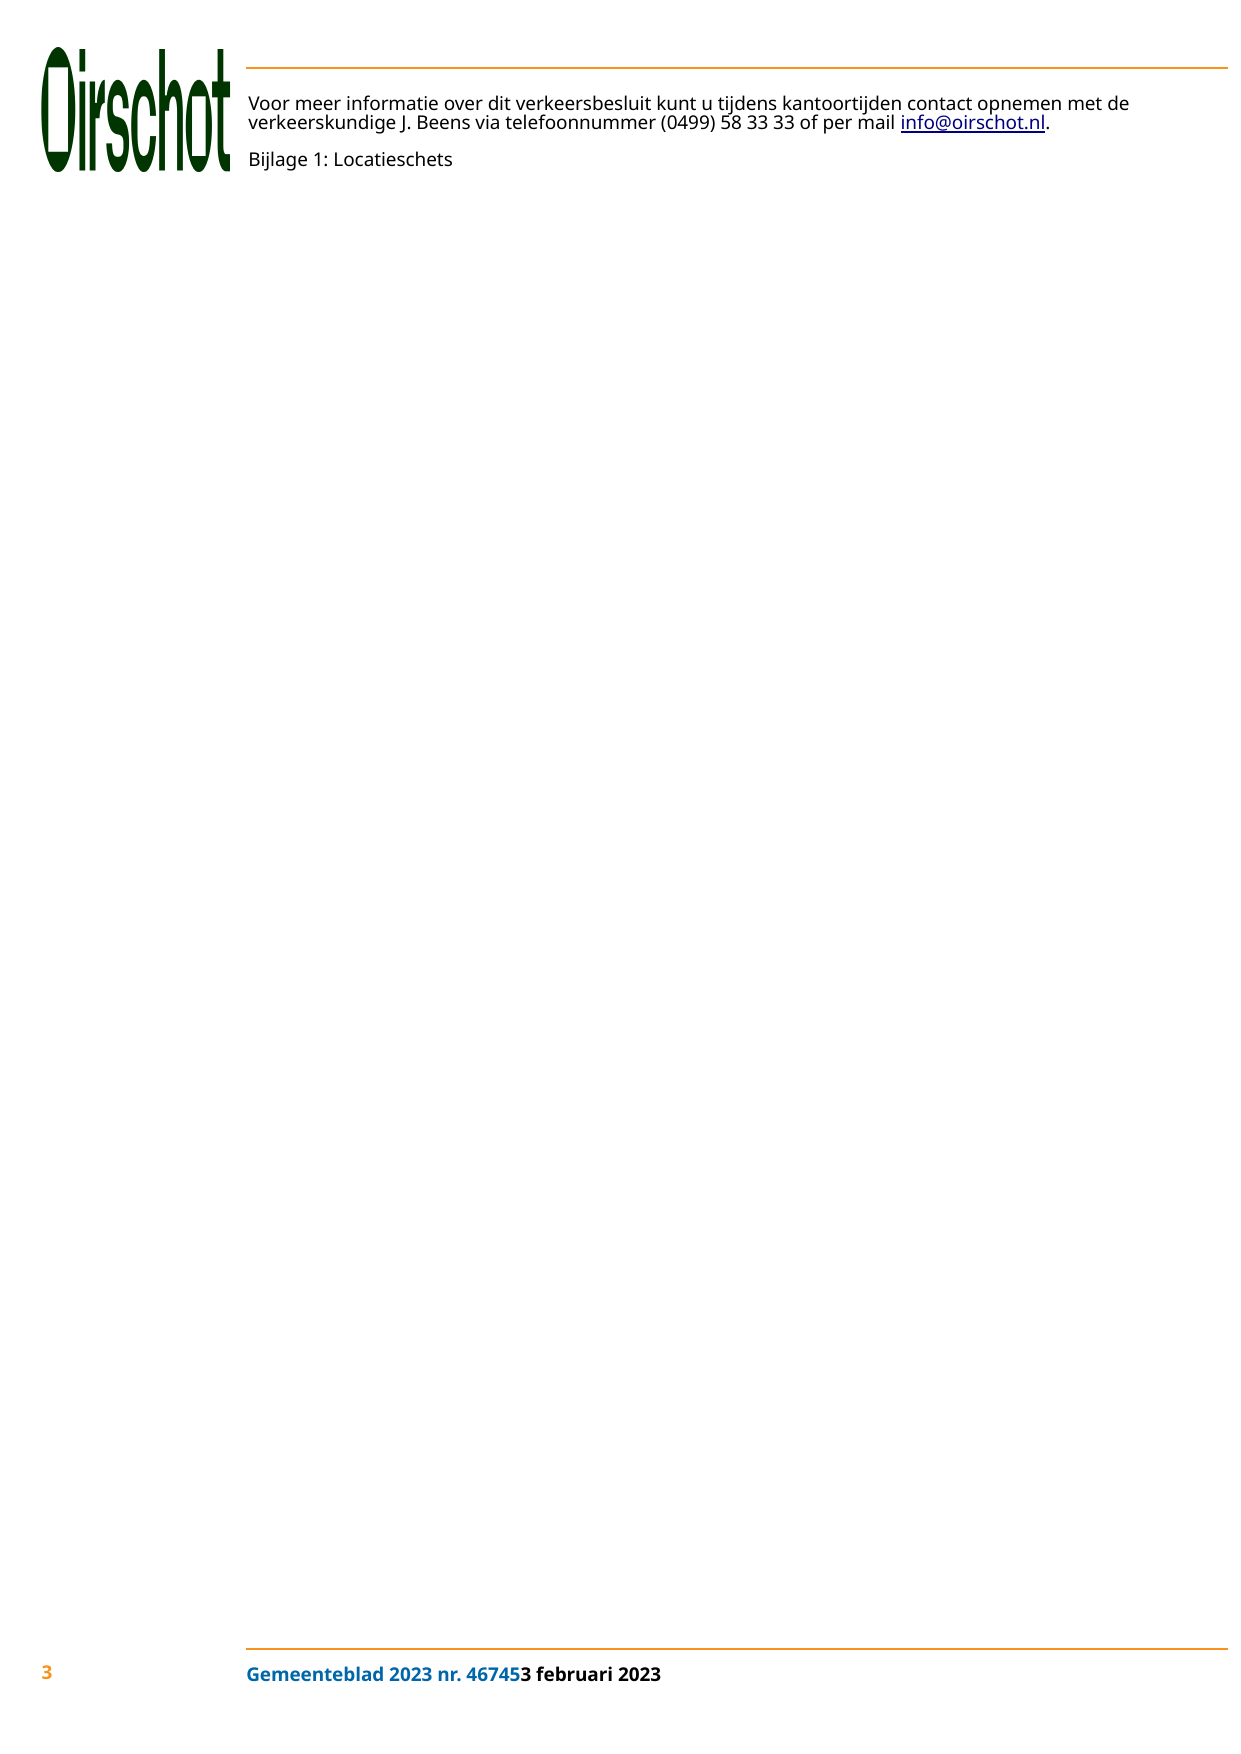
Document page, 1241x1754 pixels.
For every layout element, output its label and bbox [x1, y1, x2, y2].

picture [41, 47, 231, 172]
